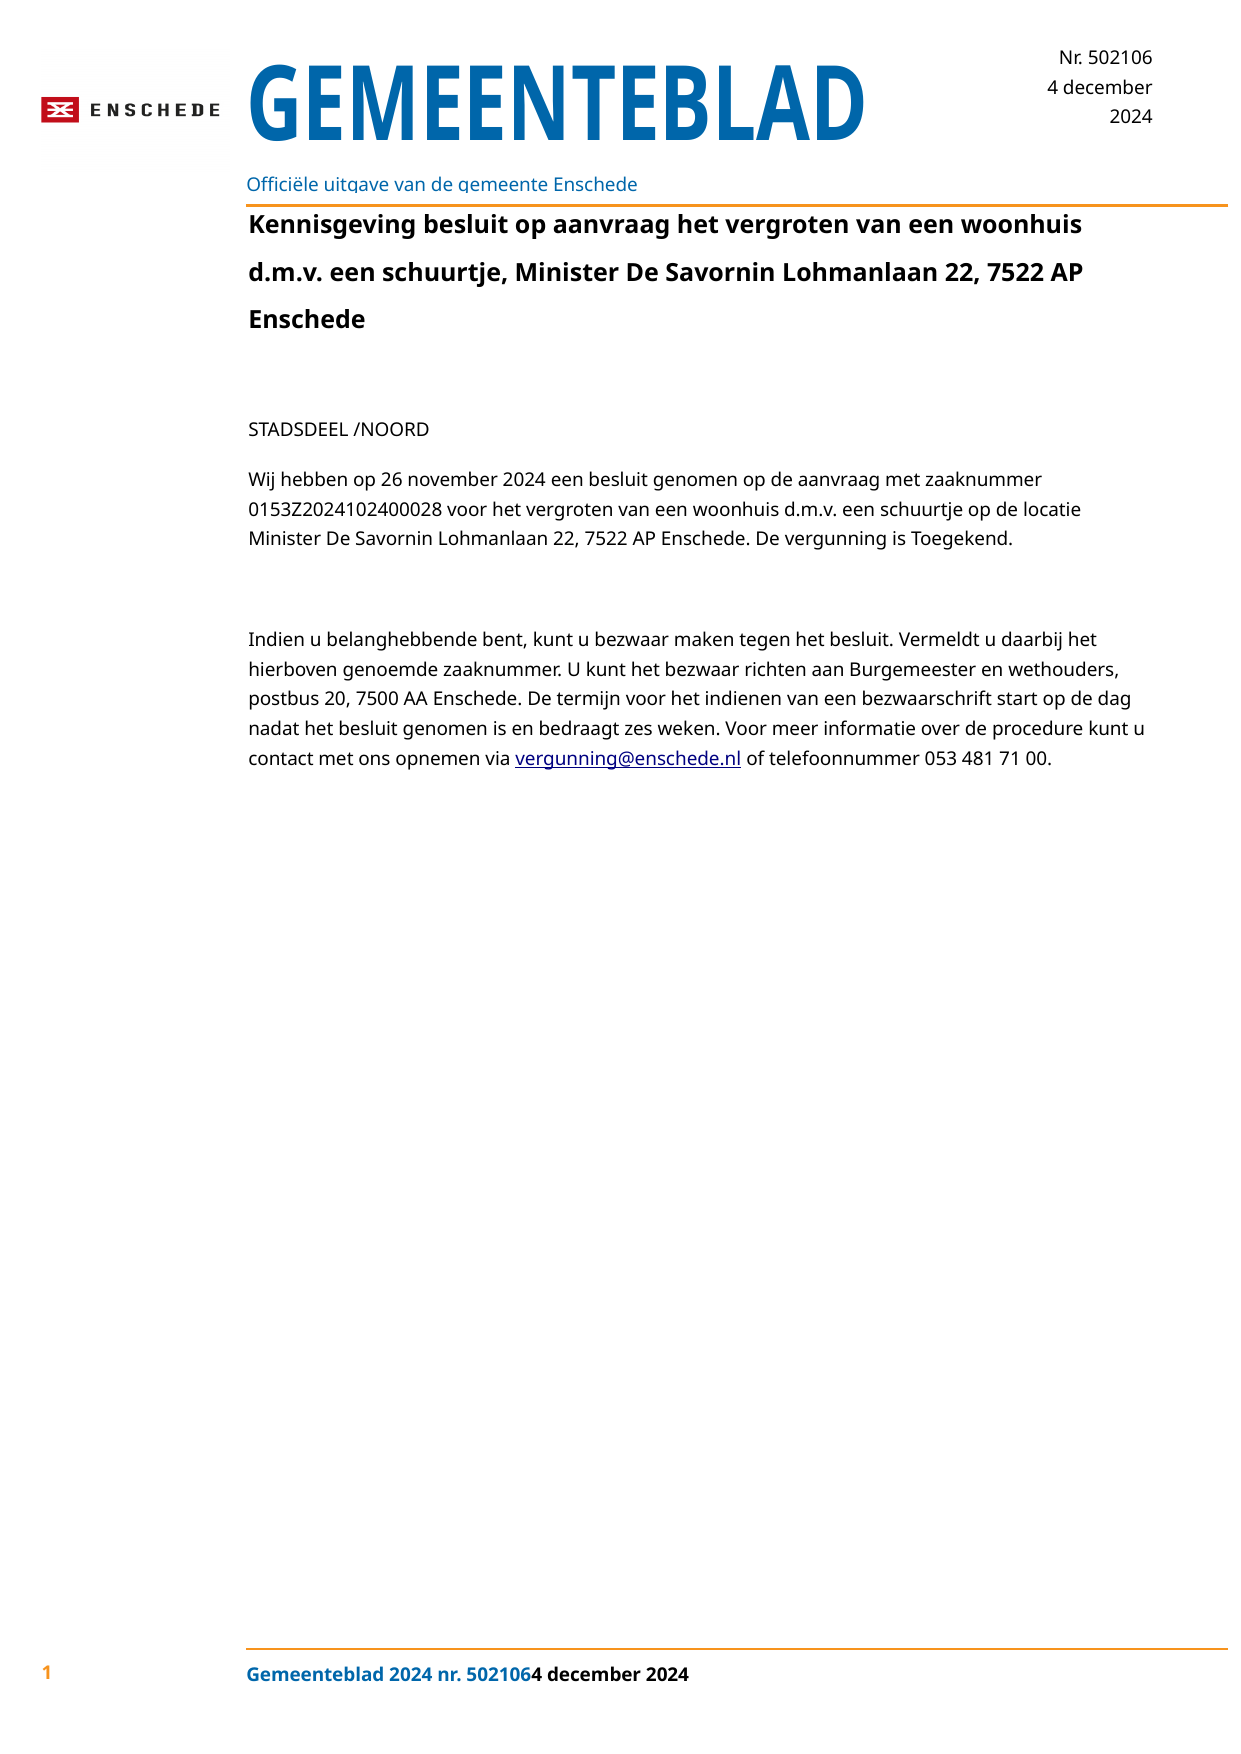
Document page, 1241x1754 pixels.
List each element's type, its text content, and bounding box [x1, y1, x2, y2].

text Indien u belanghebbende bent, kunt u bezwaar maken tegen het besluit. Vermeldt u daarbij het hierboven genoemde zaaknummer. U kunt het bezwaar richten aan Burgemeester en wethouders, postbus 20, 7500 AA Enschede. De termijn voor het indienen van een bezwaarschrift start op de dag nadat het besluit genomen is en bedraagt zes weken. Voor meer informatie over de procedure kunt u contact met ons opnemen via vergunning@enschede.nl of telefoonnummer 053 481 71 00. [248, 626, 1152, 770]
text Kennisgeving besluit op aanvraag het vergroten van een woonhuis d.m.v. een schuurtje, Minister De Savornin Lohmanlaan 22, 7522 AP Enschede [248, 207, 1152, 336]
text Wij hebben op 26 november 2024 een besluit genomen op de aanvraag met zaaknummer 0153Z2024102400028 voor het vergroten van een woonhuis d.m.v. een schuurtje op de locatie Minister De Savornin Lohmanlaan 22, 7522 AP Enschede. De vergunning is Toegekend. [248, 466, 1152, 551]
text STADSDEEL /NOORD [248, 416, 1152, 442]
picture [41, 47, 231, 172]
